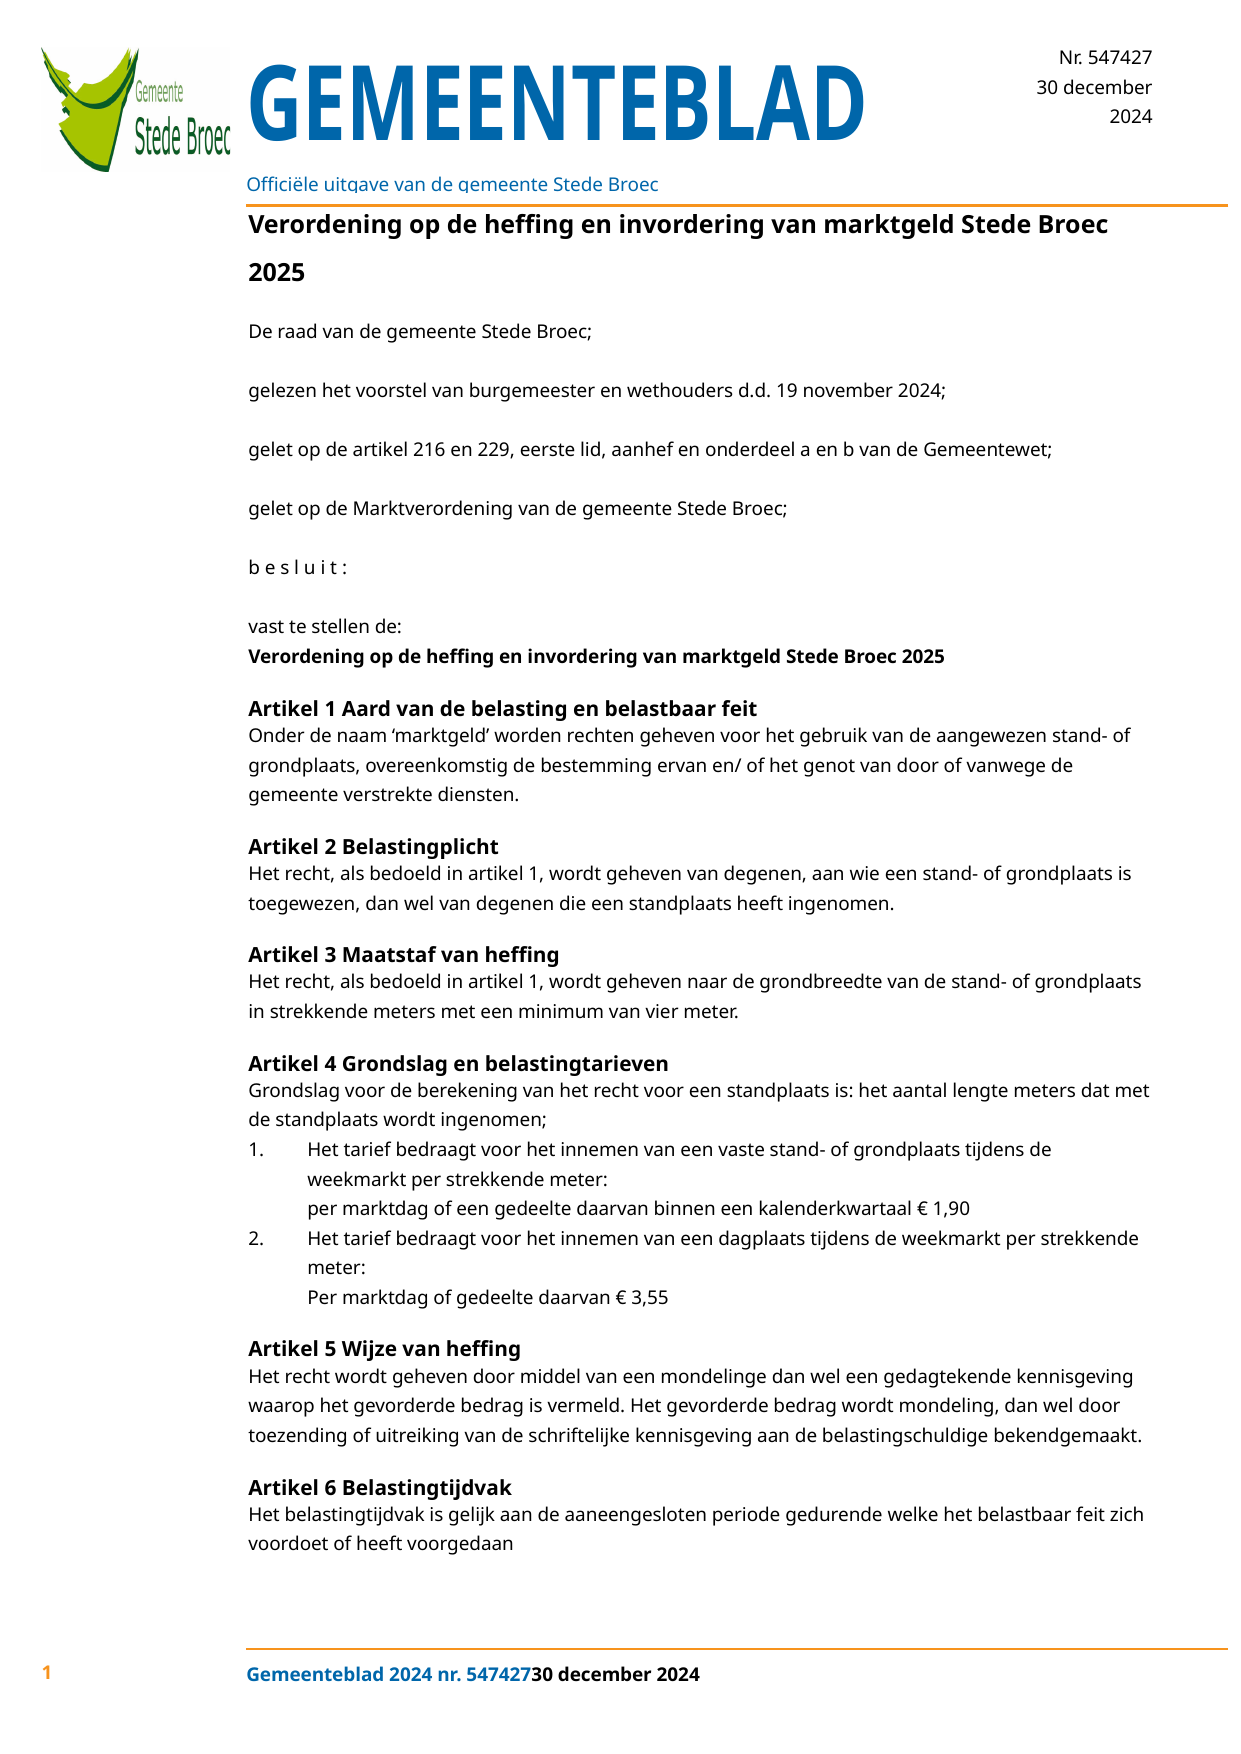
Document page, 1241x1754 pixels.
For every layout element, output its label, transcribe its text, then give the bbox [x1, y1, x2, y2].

text Artikel 2 Belastingplicht [248, 832, 1152, 860]
text Het recht, als bedoeld in artikel 1, wordt geheven van degenen, aan wie een stand- of grondplaats is toegewezen, dan wel van degenen die een standplaats heeft ingenomen. [248, 860, 1152, 916]
text Onder de naam ‘marktgeld’ worden rechten geheven voor het gebruik van de aangewezen stand- of grondplaats, overeenkomstig de bestemming ervan en/ of het genot van door of vanwege de gemeente verstrekte diensten. [248, 722, 1152, 807]
text vast te stellen de: [248, 614, 1152, 639]
text Artikel 1 Aard van de belasting en belastbaar feit [248, 694, 1152, 722]
text Artikel 6 Belastingtijdvak [248, 1473, 1152, 1501]
text gelezen het voorstel van burgemeester en wethouders d.d. 19 november 2024; [248, 377, 1152, 403]
text Artikel 5 Wijze van heffing [248, 1334, 1152, 1363]
list per marktdag of een gedeelte daarvan binnen een kalenderkwartaal € 1,90 [248, 1195, 1152, 1221]
list Het tarief bedraagt voor het innemen van een vaste stand- of grondplaats tijdens de weekmarkt per strekkende meter: [248, 1136, 1152, 1192]
text Verordening op de heffing en invordering van marktgeld Stede Broec 2025 [248, 207, 1152, 288]
text Het recht, als bedoeld in artikel 1, wordt geheven naar de grondbreedte van de stand- of grondplaats in strekkende meters met een minimum van vier meter. [248, 969, 1152, 1024]
list Per marktdag of gedeelte daarvan € 3,55 [248, 1284, 1152, 1310]
text Het recht wordt geheven door middel van een mondelinge dan wel een gedagtekende kennisgeving waarop het gevorderde bedrag is vermeld. Het gevorderde bedrag wordt mondeling, dan wel door toezending of uitreiking van de schriftelijke kennisgeving aan de belastingschuldige bekendgemaakt. [248, 1363, 1152, 1448]
text gelet op de Marktverordening van de gemeente Stede Broec; [248, 495, 1152, 521]
list Het tarief bedraagt voor het innemen van een dagplaats tijdens de weekmarkt per strekkende meter: [248, 1225, 1152, 1280]
text gelet op de artikel 216 en 229, eerste lid, aanhef en onderdeel a en b van de Gemeentewet; [248, 436, 1152, 462]
text Het belastingtijdvak is gelijk aan de aaneengesloten periode gedurende welke het belastbaar feit zich voordoet of heeft voorgedaan [248, 1501, 1152, 1556]
text b e s l u i t : [248, 554, 1152, 580]
text Artikel 4 Grondslag en belastingtarieven [248, 1049, 1152, 1077]
text Grondslag voor de berekening van het recht voor een standplaats is: het aantal lengte meters dat met de standplaats wordt ingenomen; [248, 1077, 1152, 1132]
text Artikel 3 Maatstaf van heffing [248, 940, 1152, 969]
text De raad van de gemeente Stede Broec; [248, 318, 1152, 344]
text Verordening op de heffing en invordering van marktgeld Stede Broec 2025 [248, 643, 1152, 669]
picture [41, 47, 231, 172]
